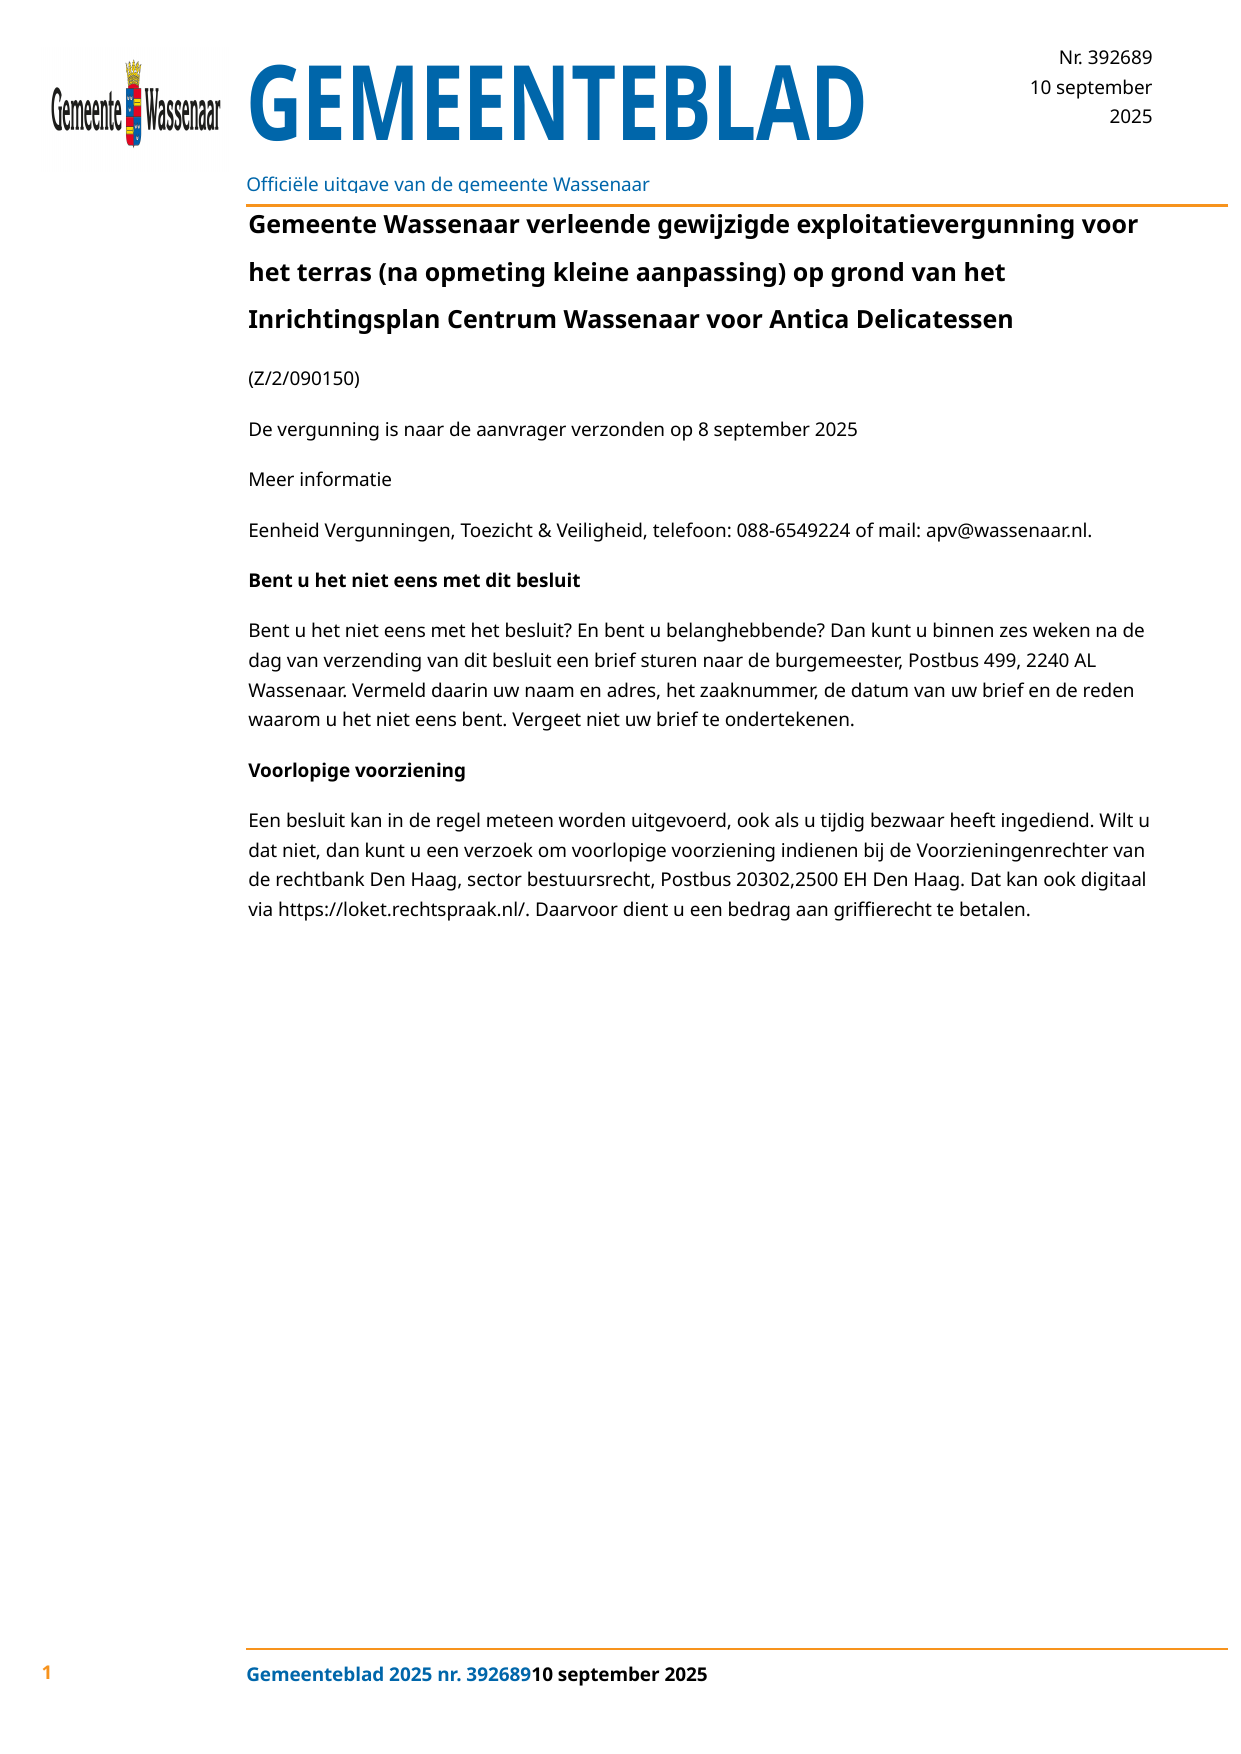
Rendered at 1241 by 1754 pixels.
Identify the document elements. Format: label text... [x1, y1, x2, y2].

text Een besluit kan in de regel meteen worden uitgevoerd, ook als u tijdig bezwaar heeft ingediend. Wilt u dat niet, dan kunt u een verzoek om voorlopige voorziening indienen bij de Voorzieningenrechter van de rechtbank Den Haag, sector bestuursrecht, Postbus 20302,2500 EH Den Haag. Dat kan ook digitaal via https://loket.rechtspraak.nl/. Daarvoor dient u een bedrag aan griffierecht te betalen. [248, 807, 1152, 922]
text Bent u het niet eens met dit besluit [248, 567, 1152, 593]
text Voorlopige voorziening [248, 757, 1152, 782]
text Eenheid Vergunningen, Toezicht & Veiligheid, telefoon: 088-6549224 of mail: apv@wassenaar.nl. [248, 517, 1152, 542]
text Meer informatie [248, 466, 1152, 492]
text (Z/2/090150) [248, 366, 1152, 391]
text Gemeente Wassenaar verleende gewijzigde exploitatievergunning voor het terras (na opmeting kleine aanpassing) op grond van het Inrichtingsplan Centrum Wassenaar voor Antica Delicatessen [248, 207, 1152, 336]
text De vergunning is naar de aanvrager verzonden op 8 september 2025 [248, 416, 1152, 442]
text Bent u het niet eens met het besluit? En bent u belanghebbende? Dan kunt u binnen zes weken na de dag van verzending van dit besluit een brief sturen naar de burgemeester, Postbus 499, 2240 AL Wassenaar. Vermeld daarin uw naam en adres, het zaaknummer, de datum van uw brief en de reden waarom u het niet eens bent. Vergeet niet uw brief te ondertekenen. [248, 618, 1152, 732]
picture [41, 47, 231, 172]
